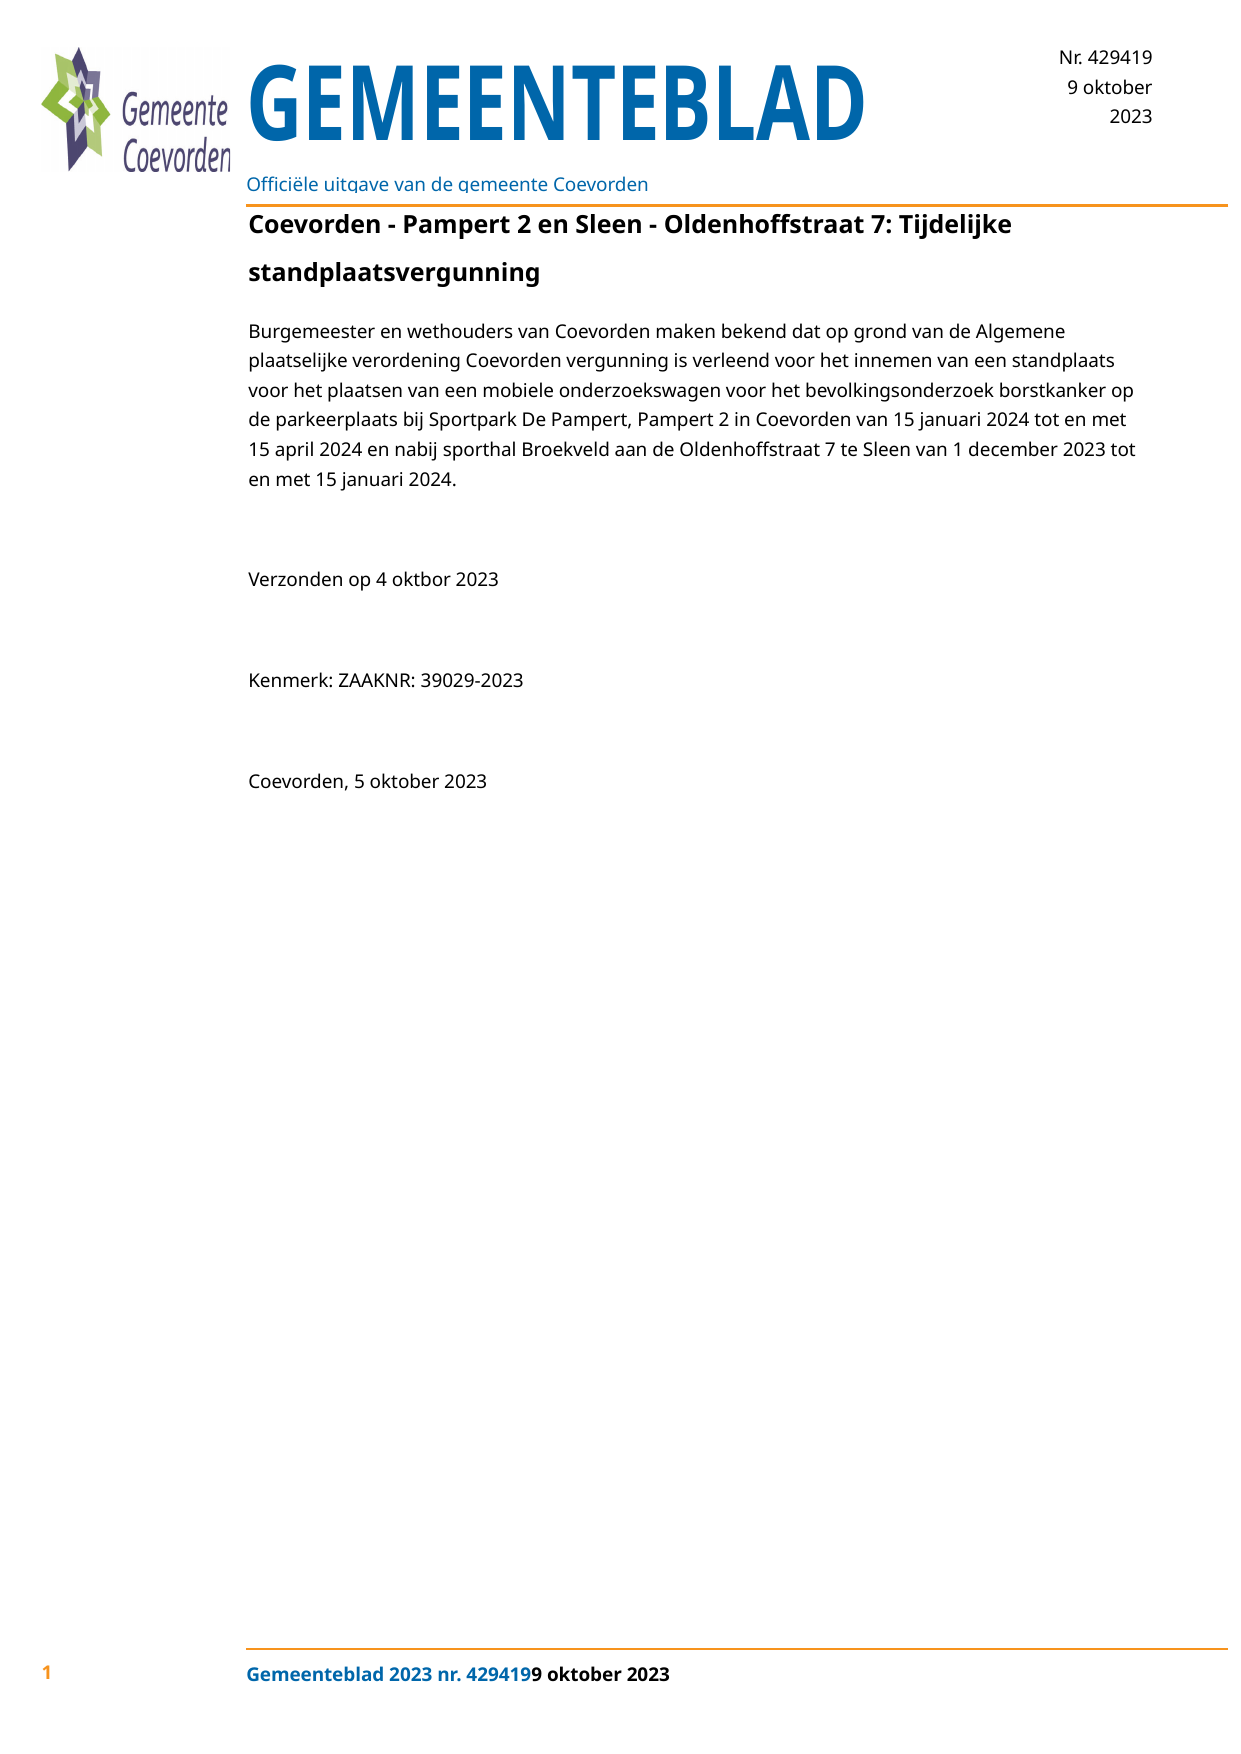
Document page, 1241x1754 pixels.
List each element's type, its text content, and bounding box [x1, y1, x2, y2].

text Coevorden, 5 oktober 2023 [248, 768, 1152, 794]
text Kenmerk: ZAAKNR: 39029-2023 [248, 667, 1152, 693]
text Coevorden - Pampert 2 en Sleen - Oldenhoffstraat 7: Tijdelijke standplaatsvergunning [248, 207, 1152, 288]
picture [41, 47, 231, 172]
text Verzonden op 4 oktbor 2023 [248, 567, 1152, 592]
text Burgemeester en wethouders van Coevorden maken bekend dat op grond van de Algemene plaatselijke verordening Coevorden vergunning is verleend voor het innemen van een standplaats voor het plaatsen van een mobiele onderzoekswagen voor het bevolkingsonderzoek borstkanker op de parkeerplaats bij Sportpark De Pampert, Pampert 2 in Coevorden van 15 januari 2024 tot en met 15 april 2024 en nabij sporthal Broekveld aan de Oldenhoffstraat 7 te Sleen van 1 december 2023 tot en met 15 januari 2024. [248, 318, 1152, 492]
